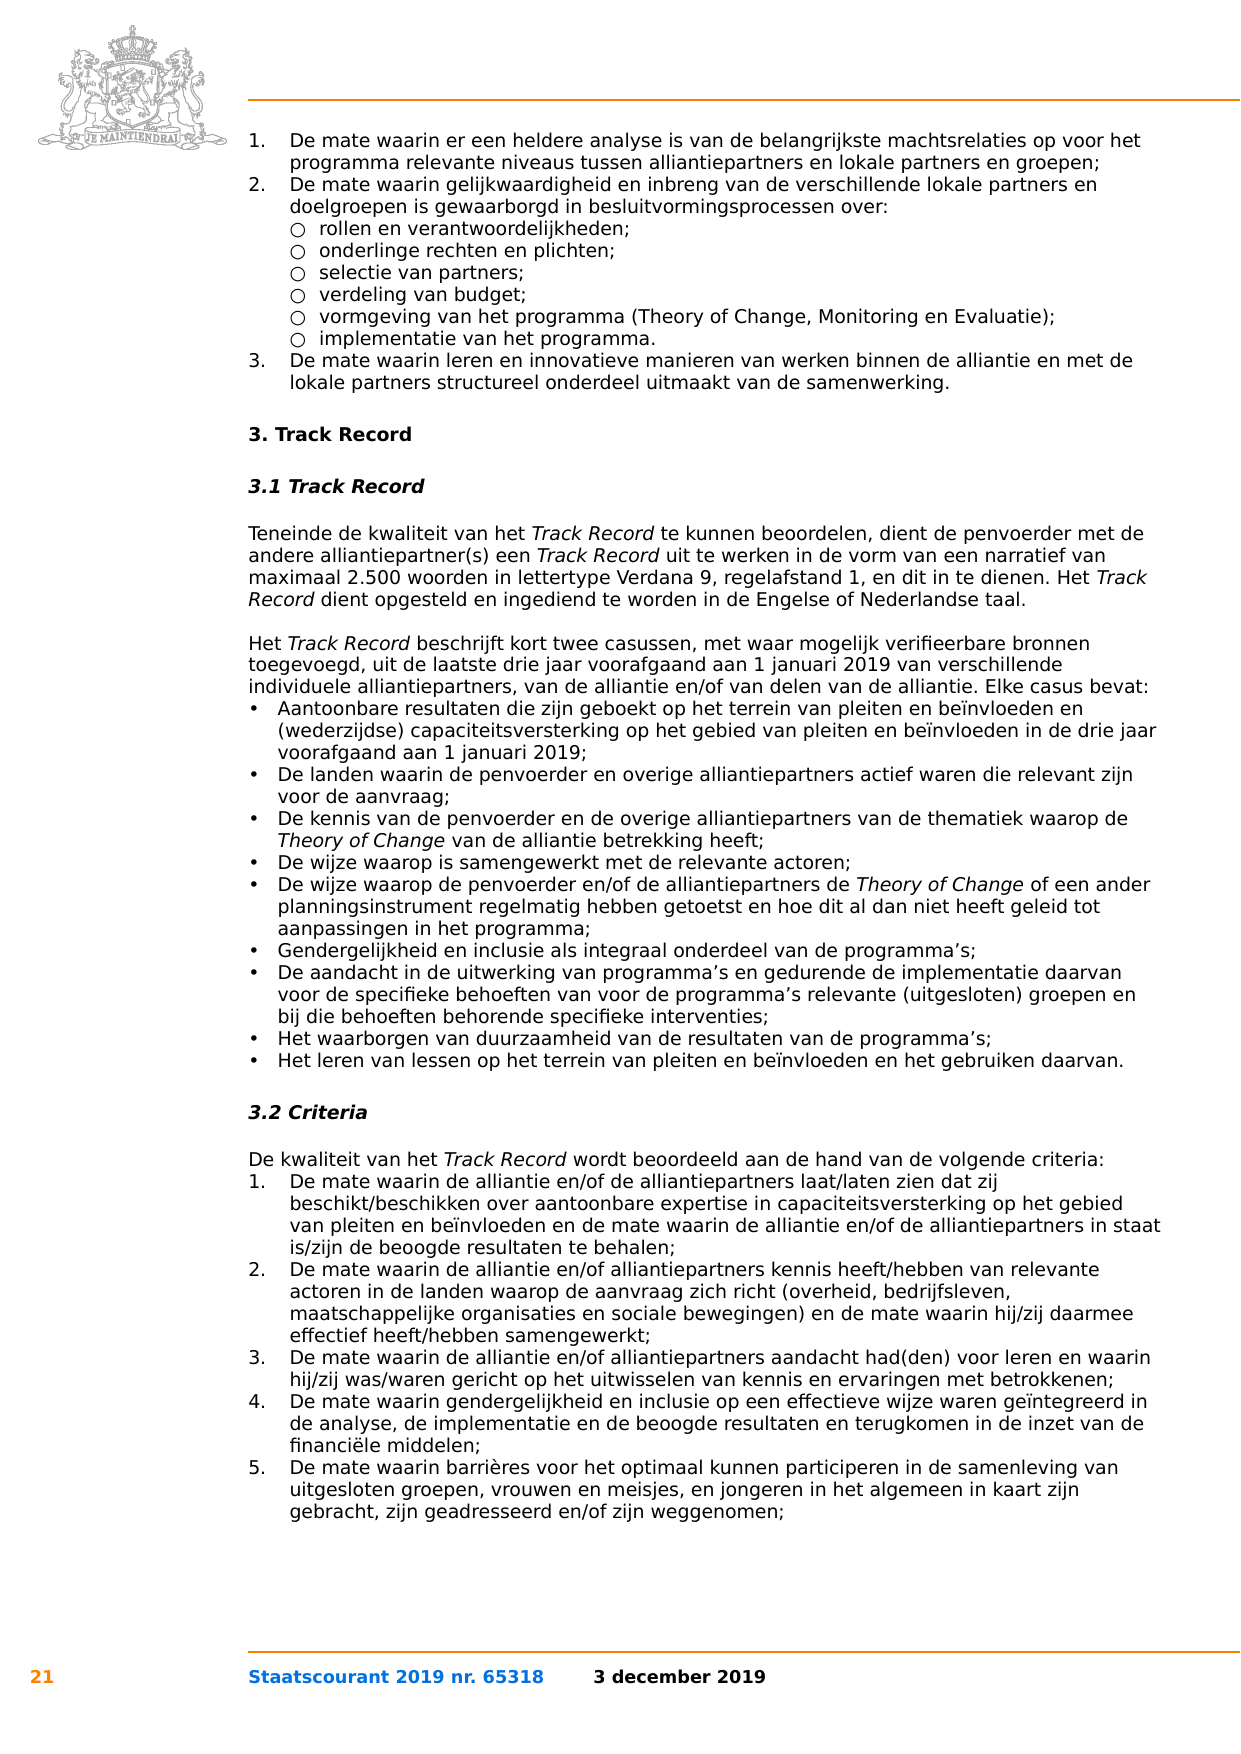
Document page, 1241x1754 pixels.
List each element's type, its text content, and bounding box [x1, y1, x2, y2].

subtitle 3.1 Track Record [248, 476, 1163, 498]
text • Het waarborgen van duurzaamheid van de resultaten van de programma’s; [248, 1028, 1163, 1050]
text 3. De mate waarin de alliantie en/of alliantiepartners aandacht had(den) voor leren en waarin hij/zij was/waren gericht op het uitwisselen van kennis en ervaringen met betrokkenen; [248, 1347, 1163, 1391]
text ○ implementatie van het programma. [289, 328, 1163, 350]
text 2. De mate waarin gelijkwaardigheid en inbreng van de verschillende lokale partners en doelgroepen is gewaarborgd in besluitvormingsprocessen over: [248, 174, 1163, 218]
text • De aandacht in de uitwerking van programma’s en gedurende de implementatie daarvan voor de specifieke behoeften van voor de programma’s relevante (uitgesloten) groepen en bij die behoeften behorende specifieke interventies; [248, 962, 1163, 1028]
text • De wijze waarop is samengewerkt met de relevante actoren; [248, 852, 1163, 874]
text ○ vormgeving van het programma (Theory of Change, Monitoring en Evaluatie); [289, 306, 1163, 328]
text 3. De mate waarin leren en innovatieve manieren van werken binnen de alliantie en met de lokale partners structureel onderdeel uitmaakt van de samenwerking. [248, 350, 1163, 394]
text 5. De mate waarin barrières voor het optimaal kunnen participeren in de samenleving van uitgesloten groepen, vrouwen en meisjes, en jongeren in het algemeen in kaart zijn gebracht, zijn geadresseerd en/of zijn weggenomen; [248, 1457, 1163, 1523]
text • De landen waarin de penvoerder en overige alliantiepartners actief waren die relevant zijn voor de aanvraag; [248, 764, 1163, 808]
text 2. De mate waarin de alliantie en/of alliantiepartners kennis heeft/hebben van relevante actoren in de landen waarop de aanvraag zich richt (overheid, bedrijfsleven, maatschappelijke organisaties en sociale bewegingen) en de mate waarin hij/zij daarmee effectief heeft/hebben samengewerkt; [248, 1259, 1163, 1347]
text • Gendergelijkheid en inclusie als integraal onderdeel van de programma’s; [248, 940, 1163, 962]
text 4. De mate waarin gendergelijkheid en inclusie op een effectieve wijze waren geïntegreerd in de analyse, de implementatie en de beoogde resultaten en terugkomen in de inzet van de financiële middelen; [248, 1391, 1163, 1457]
text 1. De mate waarin er een heldere analyse is van de belangrijkste machtsrelaties op voor het programma relevante niveaus tussen alliantiepartners en lokale partners en groepen; [248, 130, 1163, 174]
text De kwaliteit van het Track Record wordt beoordeeld aan de hand van de volgende criteria: [248, 1149, 1163, 1171]
text Teneinde de kwaliteit van het Track Record te kunnen beoordelen, dient de penvoerder met de andere alliantiepartner(s) een Track Record uit te werken in de vorm van een narratief van maximaal 2.500 woorden in lettertype Verdana 9, regelafstand 1, en dit in te dienen. Het Track Record dient opgesteld en ingediend te worden in de Engelse of Nederlandse taal. [248, 523, 1163, 611]
text • De kennis van de penvoerder en de overige alliantiepartners van de thematiek waarop de Theory of Change van de alliantie betrekking heeft; [248, 808, 1163, 852]
subtitle 3.2 Criteria [248, 1102, 1163, 1124]
subtitle 3. Track Record [248, 424, 1163, 446]
text 1. De mate waarin de alliantie en/of de alliantiepartners laat/laten zien dat zij beschikt/beschikken over aantoonbare expertise in capaciteitsversterking op het gebied van pleiten en beïnvloeden en de mate waarin de alliantie en/of de alliantiepartners in staat is/zijn de beoogde resultaten te behalen; [248, 1171, 1163, 1259]
text Het Track Record beschrijft kort twee casussen, met waar mogelijk verifieerbare bronnen toegevoegd, uit de laatste drie jaar voorafgaand aan 1 januari 2019 van verschillende individuele alliantiepartners, van de alliantie en/of van delen van de alliantie. Elke casus bevat: [248, 632, 1163, 698]
text • De wijze waarop de penvoerder en/of de alliantiepartners de Theory of Change of een ander planningsinstrument regelmatig hebben getoetst en hoe dit al dan niet heeft geleid tot aanpassingen in het programma; [248, 874, 1163, 940]
text ○ rollen en verantwoordelijkheden; [289, 218, 1163, 240]
picture [38, 25, 227, 150]
text • Aantoonbare resultaten die zijn geboekt op het terrein van pleiten en beïnvloeden en (wederzijdse) capaciteitsversterking op het gebied van pleiten en beïnvloeden in de drie jaar voorafgaand aan 1 januari 2019; [248, 698, 1163, 764]
text ○ verdeling van budget; [289, 284, 1163, 306]
text • Het leren van lessen op het terrein van pleiten en beïnvloeden en het gebruiken daarvan. [248, 1050, 1163, 1072]
text ○ selectie van partners; [289, 262, 1163, 284]
text ○ onderlinge rechten en plichten; [289, 240, 1163, 262]
